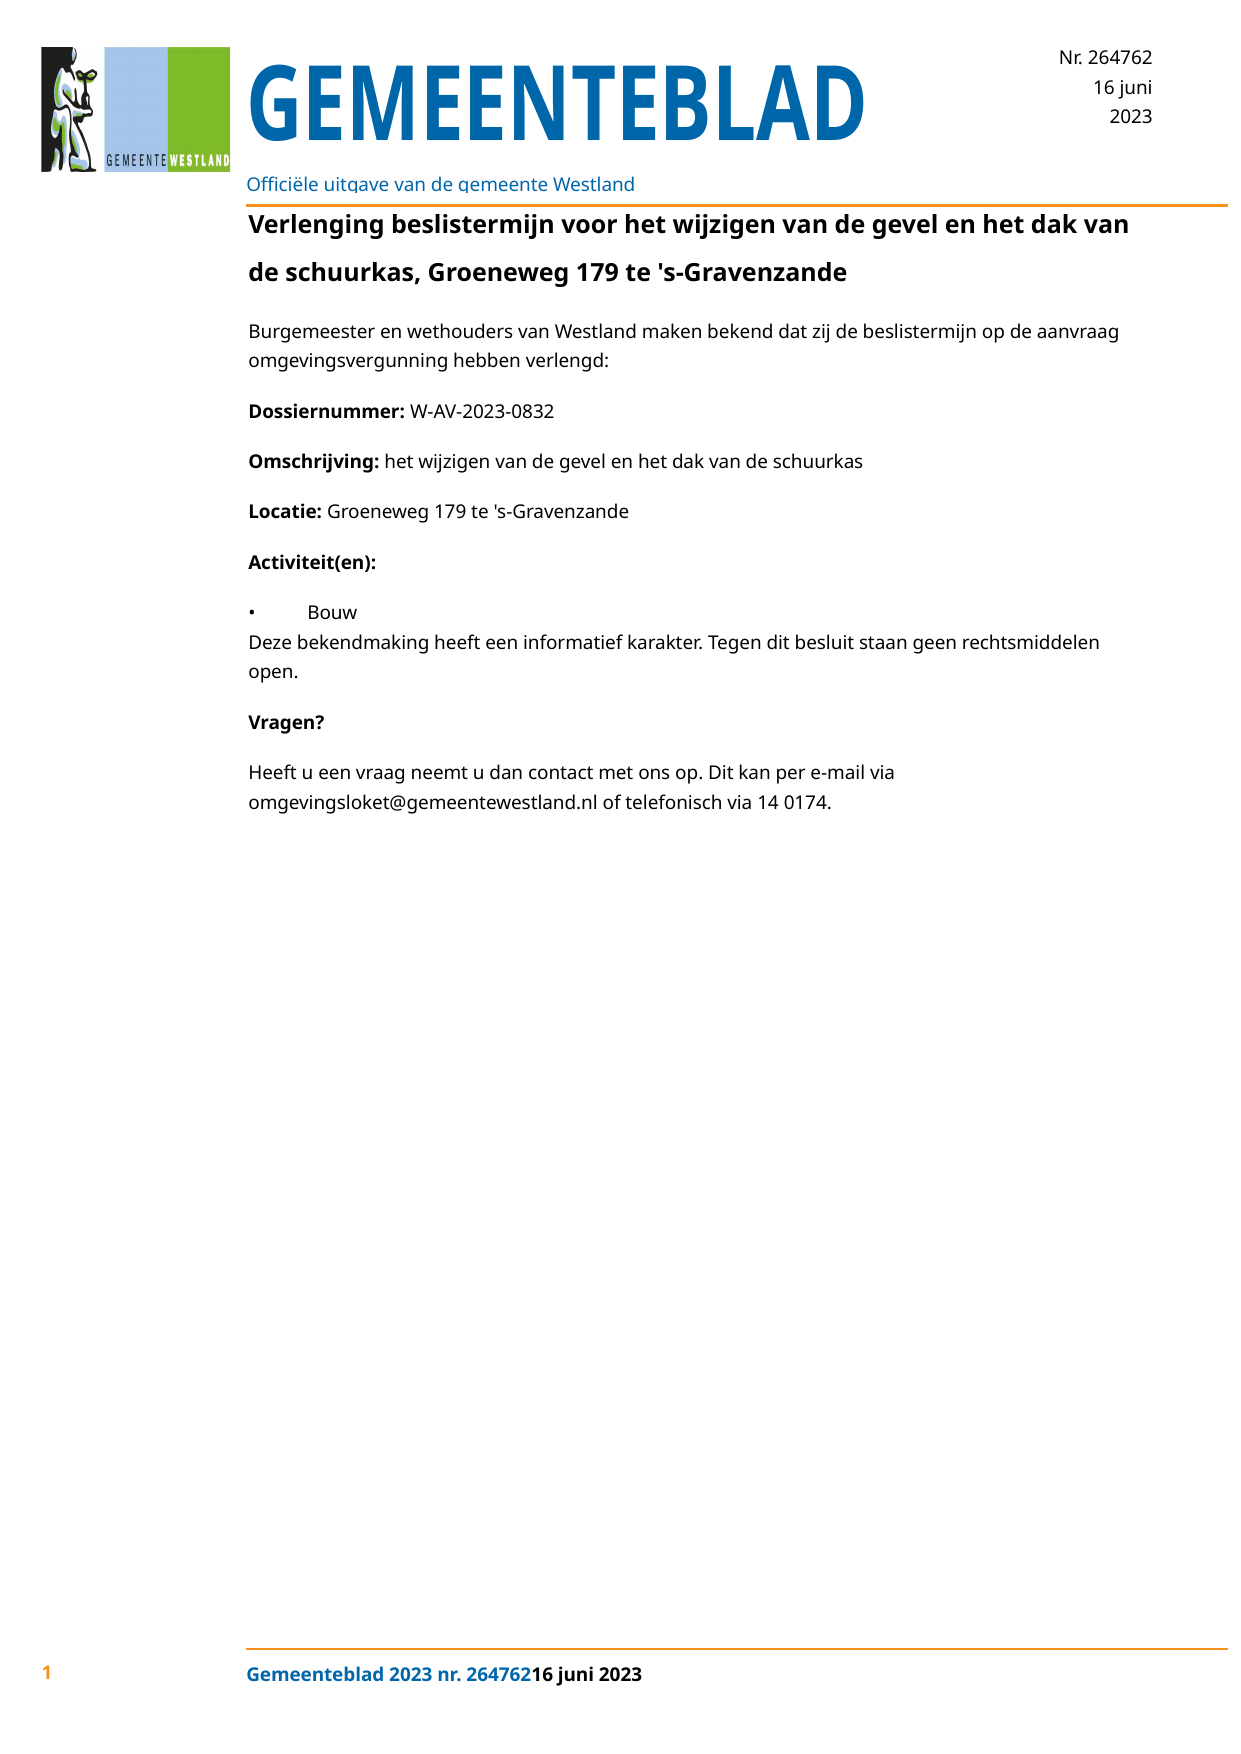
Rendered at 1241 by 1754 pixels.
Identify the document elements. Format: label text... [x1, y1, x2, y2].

text Dossiernummer: W-AV-2023-0832 [248, 398, 1152, 424]
list Bouw [248, 599, 1152, 625]
text Omschrijving: het wijzigen van de gevel en het dak van de schuurkas [248, 448, 1152, 474]
text Vragen? [248, 709, 1152, 735]
text Locatie: Groeneweg 179 te 's-Gravenzande [248, 499, 1152, 524]
text Heeft u een vraag neemt u dan contact met ons op. Dit kan per e-mail via omgevingsloket@gemeentewestland.nl of telefonisch via 14 0174. [248, 759, 1152, 815]
text Verlenging beslistermijn voor het wijzigen van de gevel en het dak van de schuurkas, Groeneweg 179 te 's-Gravenzande [248, 207, 1152, 288]
text Activiteit(en): [248, 549, 1152, 575]
picture [41, 47, 231, 172]
text Deze bekendmaking heeft een informatief karakter. Tegen dit besluit staan geen rechtsmiddelen open. [248, 629, 1152, 684]
text Burgemeester en wethouders van Westland maken bekend dat zij de beslistermijn op de aanvraag omgevingsvergunning hebben verlengd: [248, 318, 1152, 373]
